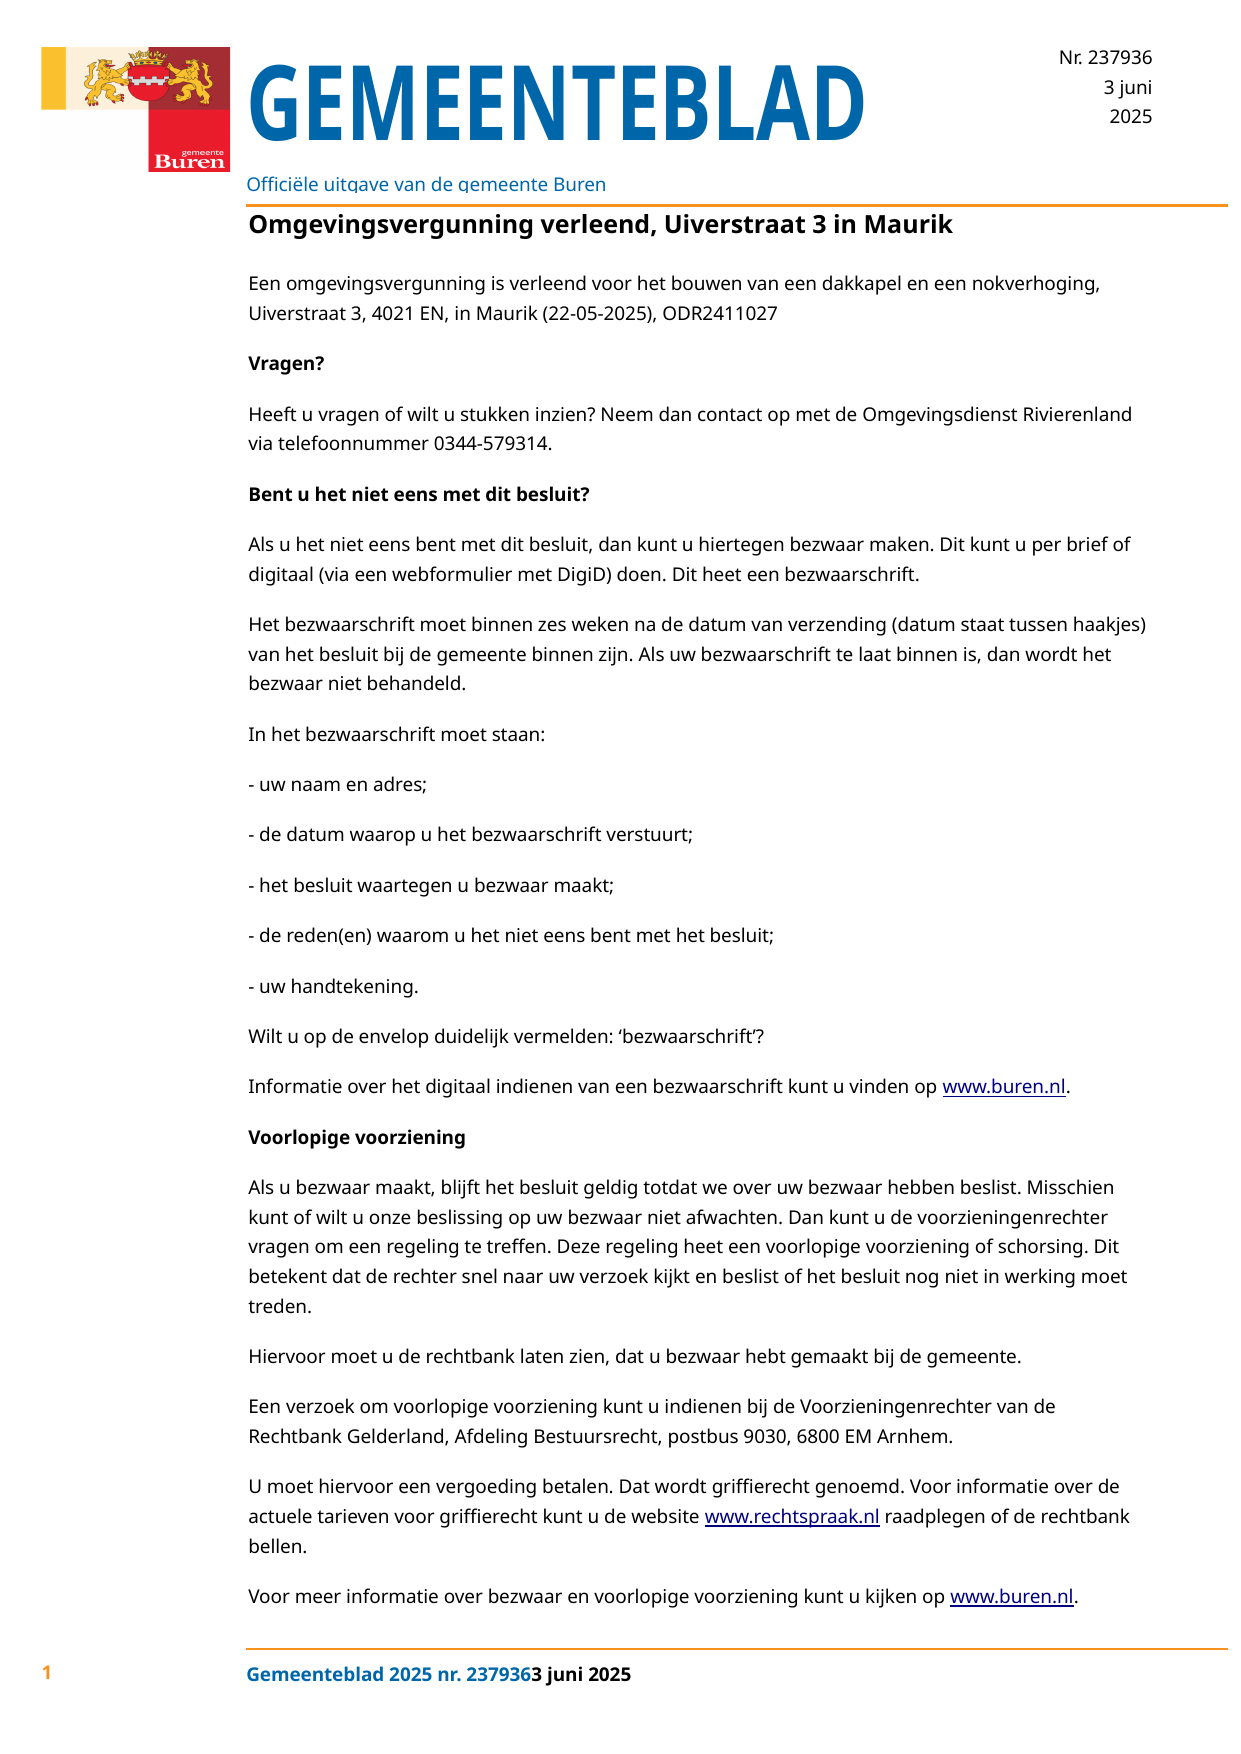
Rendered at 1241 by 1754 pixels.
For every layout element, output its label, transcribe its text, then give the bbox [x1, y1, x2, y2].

text - uw naam en adres; [248, 771, 1152, 797]
text - de reden(en) waarom u het niet eens bent met het besluit; [248, 922, 1152, 948]
text Als u het niet eens bent met dit besluit, dan kunt u hiertegen bezwaar maken. Dit kunt u per brief of digitaal (via een webformulier met DigiD) doen. Dit heet een bezwaarschrift. [248, 531, 1152, 586]
text In het bezwaarschrift moet staan: [248, 721, 1152, 746]
text Een verzoek om voorlopige voorziening kunt u indienen bij de Voorzieningenrechter van de Rechtbank Gelderland, Afdeling Bestuursrecht, postbus 9030, 6800 EM Arnhem. [248, 1394, 1152, 1449]
picture [41, 47, 231, 172]
text U moet hiervoor een vergoeding betalen. Dat wordt griffierecht genoemd. Voor informatie over de actuele tarieven voor griffierecht kunt u de website www.rechtspraak.nl raadplegen of de rechtbank bellen. [248, 1474, 1152, 1558]
text - het besluit waartegen u bezwaar maakt; [248, 872, 1152, 898]
text Hiervoor moet u de rechtbank laten zien, dat u bezwaar hebt gemaakt bij de gemeente. [248, 1343, 1152, 1369]
text Voorlopige voorziening [248, 1124, 1152, 1150]
text Vragen? [248, 350, 1152, 376]
text - uw handtekening. [248, 973, 1152, 998]
text Bent u het niet eens met dit besluit? [248, 481, 1152, 506]
text Wilt u op de envelop duidelijk vermelden: ‘bezwaarschrift’? [248, 1023, 1152, 1049]
text Informatie over het digitaal indienen van een bezwaarschrift kunt u vinden op www.buren.nl. [248, 1074, 1152, 1099]
text Heeft u vragen of wilt u stukken inzien? Neem dan contact op met de Omgevingsdienst Rivierenland via telefoonnummer 0344-579314. [248, 401, 1152, 456]
text Omgevingsvergunning verleend, Uiverstraat 3 in Maurik [248, 207, 1152, 241]
text - de datum waarop u het bezwaarschrift verstuurt; [248, 822, 1152, 847]
text Een omgevingsvergunning is verleend voor het bouwen van een dakkapel en een nokverhoging, Uiverstraat 3, 4021 EN, in Maurik (22-05-2025), ODR2411027 [248, 270, 1152, 326]
text Voor meer informatie over bezwaar en voorlopige voorziening kunt u kijken op www.buren.nl. [248, 1583, 1152, 1609]
text Als u bezwaar maakt, blijft het besluit geldig totdat we over uw bezwaar hebben beslist. Misschien kunt of wilt u onze beslissing op uw bezwaar niet afwachten. Dan kunt u de voorzieningenrechter vragen om een regeling te treffen. Deze regeling heet een voorlopige voorziening of schorsing. Dit betekent dat de rechter snel naar uw verzoek kijkt en beslist of het besluit nog niet in werking moet treden. [248, 1174, 1152, 1318]
text Het bezwaarschrift moet binnen zes weken na de datum van verzending (datum staat tussen haakjes) van het besluit bij de gemeente binnen zijn. Als uw bezwaarschrift te laat binnen is, dan wordt het bezwaar niet behandeld. [248, 611, 1152, 696]
